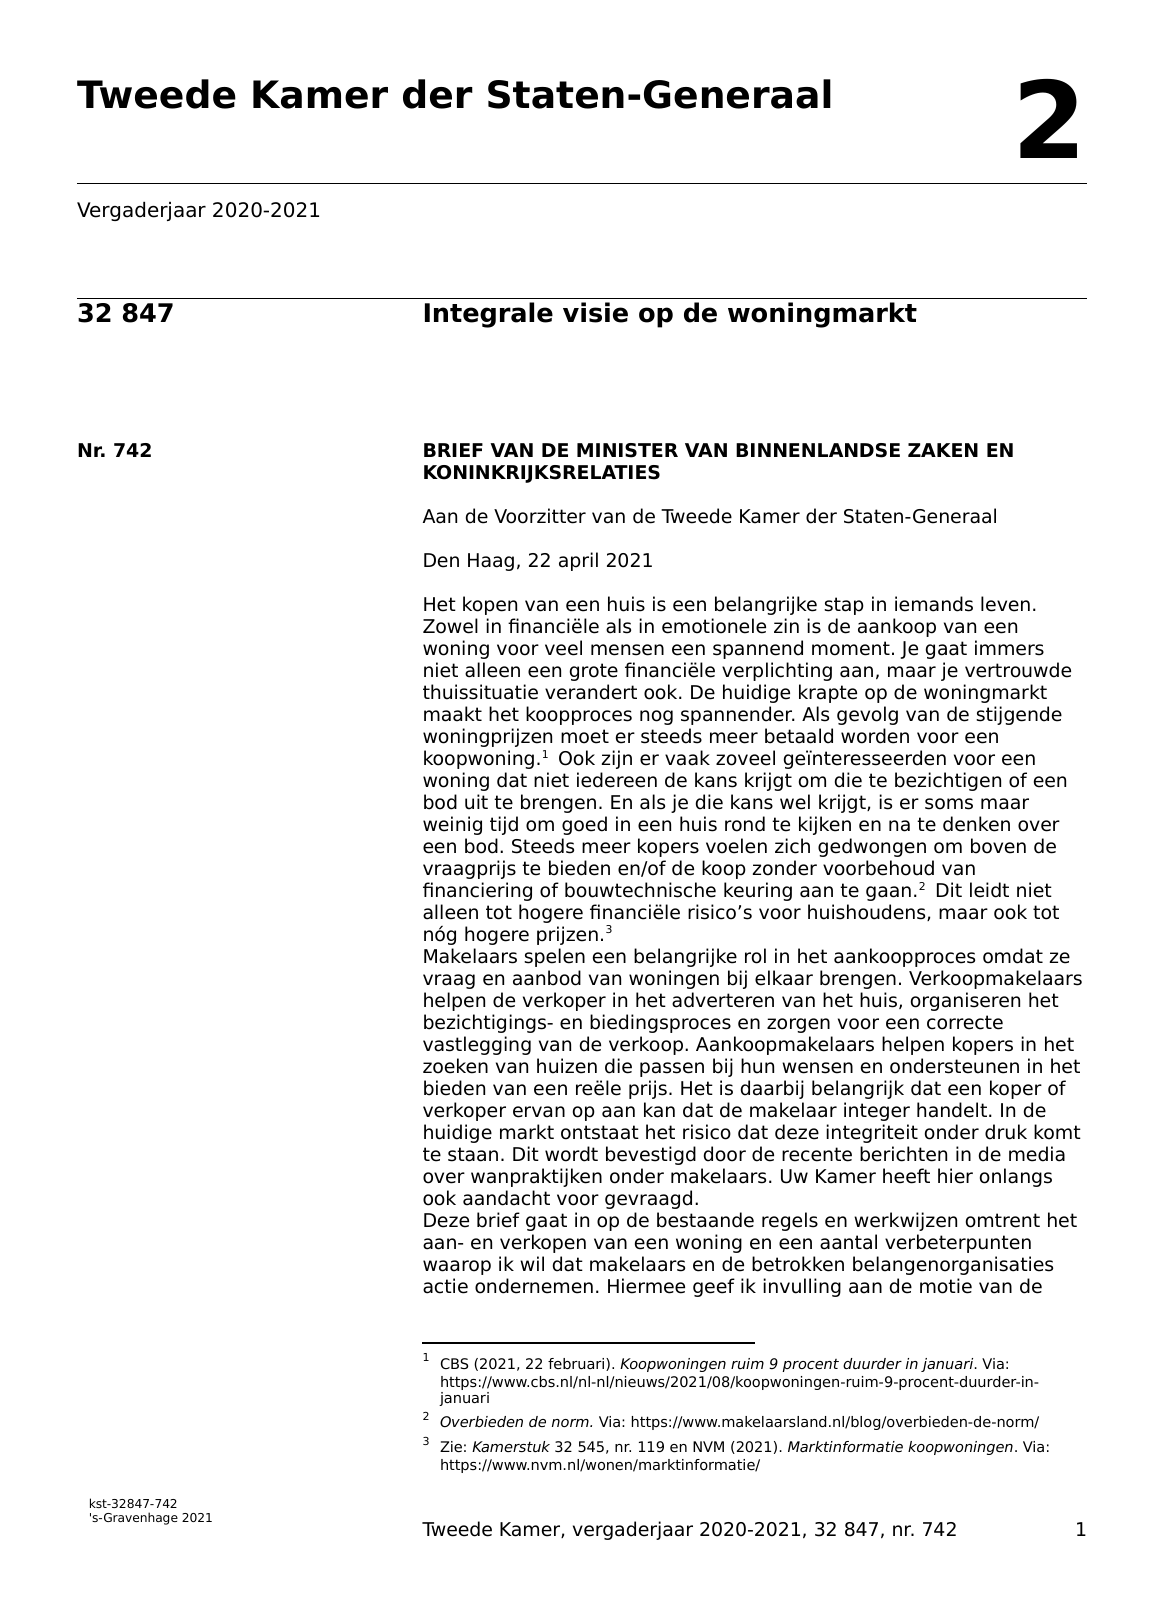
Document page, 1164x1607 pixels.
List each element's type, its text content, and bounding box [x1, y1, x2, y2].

text Het kopen van een huis is een belangrijke stap in iemands leven. Zowel in financiële als in emotionele zin is de aankoop van een woning voor veel mensen een spannend moment. Je gaat immers niet alleen een grote financiële verplichting aan, maar je vertrouwde thuissituatie verandert ook. De huidige krapte op de woningmarkt maakt het koopproces nog spannender. Als gevolg van de stijgende woningprijzen moet er steeds meer betaald worden voor een koopwoning. Ook zijn er vaak zoveel geïnteresseerden voor een woning dat niet iedereen de kans krijgt om die te bezichtigen of een bod uit te brengen. En als je die kans wel krijgt, is er soms maar weinig tijd om goed in een huis rond te kijken en na te denken over een bod. Steeds meer kopers voelen zich gedwongen om boven de vraagprijs te bieden en/of de koop zonder voorbehoud van financiering of bouwtechnische keuring aan te gaan. Dit leidt niet alleen tot hogere financiële risico’s voor huishoudens, maar ook tot nóg hogere prijzen. [422, 594, 1087, 946]
text 's-Gravenhage 2021 [88, 1511, 323, 1525]
subtitle Nr. 742 BRIEF VAN DE MINISTER VAN BINNENLANDSE ZAKEN EN KONINKRIJKSRELATIES [77, 440, 1087, 484]
text Makelaars spelen een belangrijke rol in het aankoopproces omdat ze vraag en aanbod van woningen bij elkaar brengen. Verkoopmakelaars helpen de verkoper in het adverteren van het huis, organiseren het bezichtigings- en biedingsproces en zorgen voor een correcte vastlegging van de verkoop. Aankoopmakelaars helpen kopers in het zoeken van huizen die passen bij hun wensen en ondersteunen in het bieden van een reële prijs. Het is daarbij belangrijk dat een koper of verkoper ervan op aan kan dat de makelaar integer handelt. In de huidige markt ontstaat het risico dat deze integriteit onder druk komt te staan. Dit wordt bevestigd door de recente berichten in de media over wanpraktijken onder makelaars. Uw Kamer heeft hier onlangs ook aandacht voor gevraagd. [422, 946, 1087, 1209]
text CBS (2021, 22 februari). Koopwoningen ruim 9 procent duurder in januari. Via: https://www.cbs.nl/nl-nl/nieuws/2021/08/koopwoningen-ruim-9-procent-duurder-in-januari [422, 1352, 1087, 1407]
table_cell Vergaderjaar 2020-2021 [77, 184, 1087, 298]
table_header Tweede Kamer der Staten-Generaal [77, 59, 886, 183]
text Aan de Voorzitter van de Tweede Kamer der Staten-Generaal [422, 506, 1087, 528]
text Overbieden de norm. Via: https://www.makelaarsland.nl/blog/overbieden-de-norm/ [422, 1410, 1087, 1432]
text Zie: Kamerstuk 32 545, nr. 119 en NVM (2021). Marktinformatie koopwoningen. Via: https://www.nvm.nl/wonen/marktinformatie/ [422, 1435, 1087, 1474]
text Deze brief gaat in op de bestaande regels en werkwijzen omtrent het aan- en verkopen van een woning en een aantal verbeterpunten waarop ik wil dat makelaars en de betrokken belangenorganisaties actie ondernemen. Hiermee geef ik invulling aan de motie van de [422, 1209, 1087, 1297]
table_header 2 [886, 59, 1087, 183]
subtitle 32 847 Integrale visie op de woningmarkt [77, 299, 1087, 329]
text kst-32847-742 [88, 1497, 323, 1511]
text Den Haag, 22 april 2021 [422, 550, 1087, 572]
